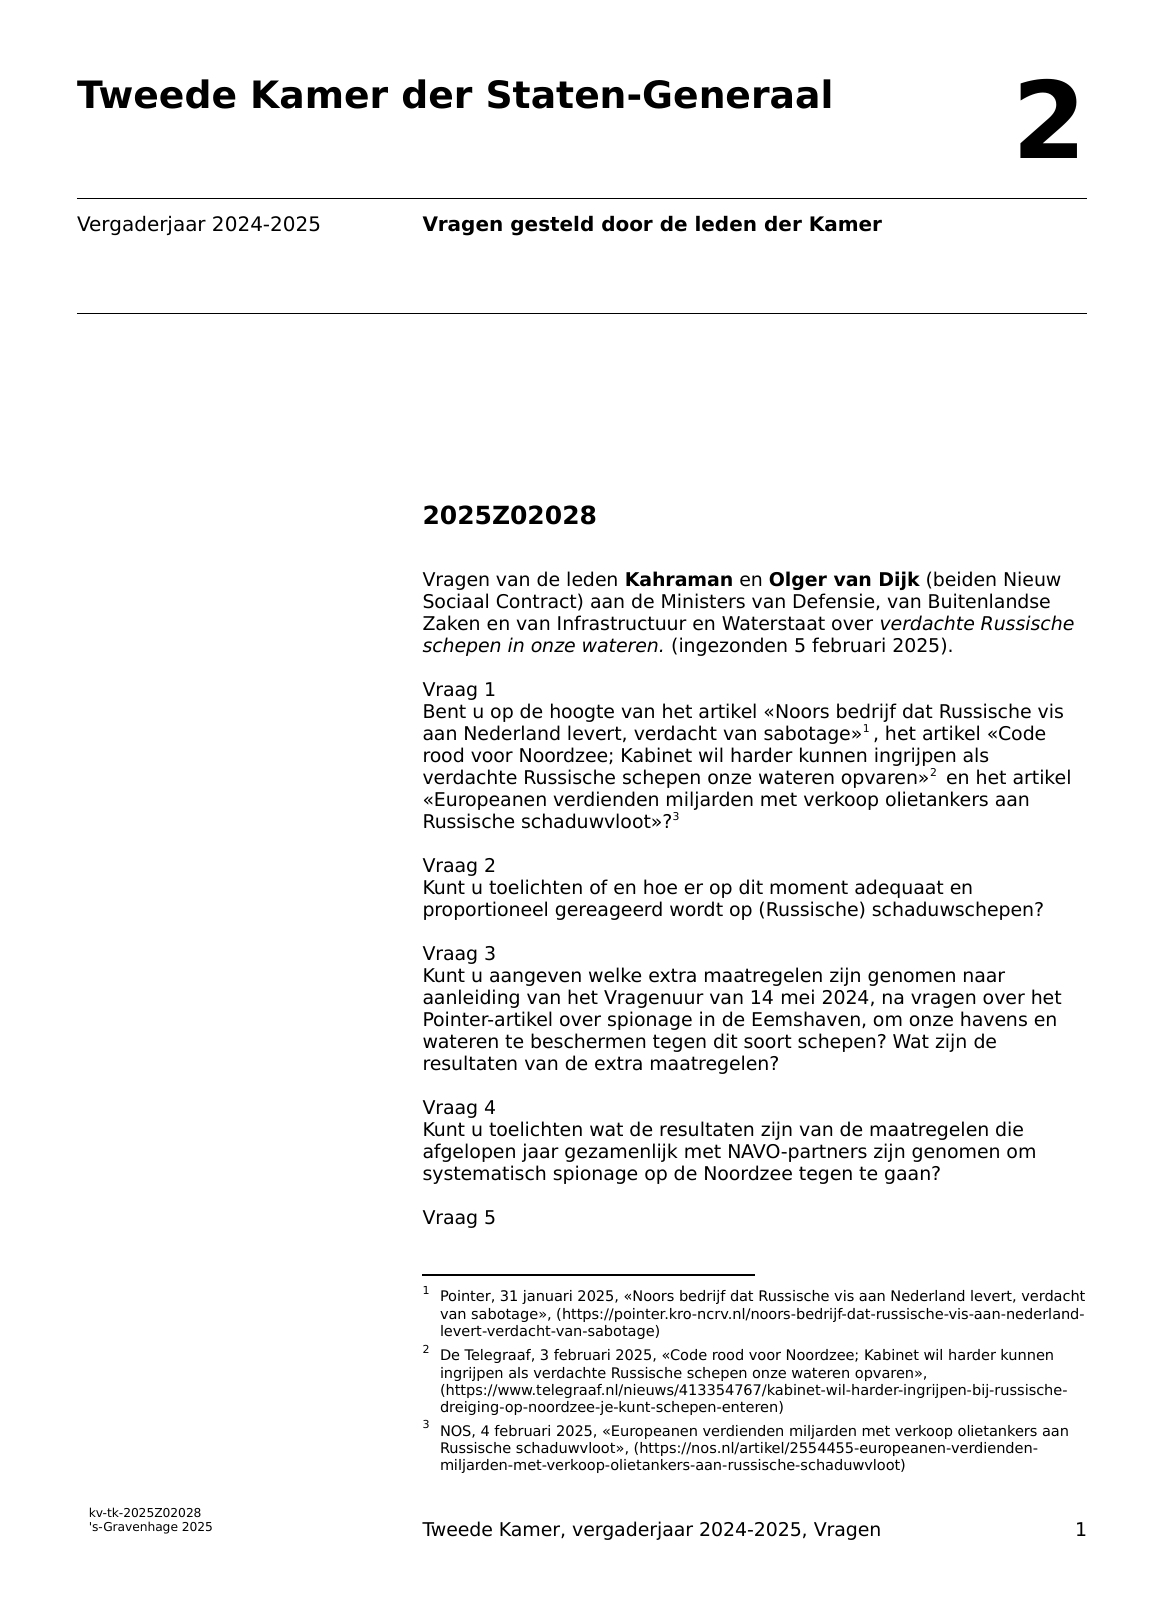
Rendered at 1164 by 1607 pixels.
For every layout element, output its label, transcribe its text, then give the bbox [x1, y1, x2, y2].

text Vragen van de leden Kahraman en Olger van Dijk (beiden Nieuw Sociaal Contract) aan de Ministers van Defensie, van Buitenlandse Zaken en van Infrastructuur en Waterstaat over verdachte Russische schepen in onze wateren. (ingezonden 5 februari 2025). [422, 569, 1087, 657]
text NOS, 4 februari 2025, «Europeanen verdienden miljarden met verkoop olietankers aan Russische schaduwvloot», (https://nos.nl/artikel/2554455-europeanen-verdienden-miljarden-met-verkoop-olietankers-aan-russische-schaduwvloot) [422, 1418, 1087, 1474]
text Vraag 2 [422, 855, 1087, 877]
text kv-tk-2025Z02028 [88, 1506, 323, 1520]
text Vraag 4 [422, 1097, 1087, 1119]
text 's-Gravenhage 2025 [88, 1520, 323, 1534]
text Bent u op de hoogte van het artikel «Noors bedrijf dat Russische vis aan Nederland levert, verdacht van sabotage», het artikel «Code rood voor Noordzee; Kabinet wil harder kunnen ingrijpen als verdachte Russische schepen onze wateren opvaren» en het artikel «Europeanen verdienden miljarden met verkoop olietankers aan Russische schaduwvloot»? [422, 701, 1087, 833]
text Pointer, 31 januari 2025, «Noors bedrijf dat Russische vis aan Nederland levert, verdacht van sabotage», (https://pointer.kro-ncrv.nl/noors-bedrijf-dat-russische-vis-aan-nederland-levert-verdacht-van-sabotage) [422, 1284, 1087, 1340]
table_header Tweede Kamer der Staten-Generaal [77, 59, 886, 198]
text Vraag 3 [422, 943, 1087, 965]
text Kunt u toelichten wat de resultaten zijn van de maatregelen die afgelopen jaar gezamenlijk met NAVO-partners zijn genomen om systematisch spionage op de Noordzee tegen te gaan? [422, 1119, 1087, 1185]
table_cell Vergaderjaar 2024-2025 [77, 199, 422, 313]
table_cell Vragen gesteld door de leden der Kamer [422, 199, 1087, 313]
text Vraag 5 [422, 1207, 1087, 1229]
text Kunt u aangeven welke extra maatregelen zijn genomen naar aanleiding van het Vragenuur van 14 mei 2024, na vragen over het Pointer-artikel over spionage in de Eemshaven, om onze havens en wateren te beschermen tegen dit soort schepen? Wat zijn de resultaten van de extra maatregelen? [422, 965, 1087, 1075]
text Kunt u toelichten of en hoe er op dit moment adequaat en proportioneel gereageerd wordt op (Russische) schaduwschepen? [422, 877, 1087, 921]
text 2025Z02028 [422, 501, 1087, 531]
text De Telegraaf, 3 februari 2025, «Code rood voor Noordzee; Kabinet wil harder kunnen ingrijpen als verdachte Russische schepen onze wateren opvaren», (https://www.telegraaf.nl/nieuws/413354767/kabinet-wil-harder-ingrijpen-bij-russische-dreiging-op-noordzee-je-kunt-schepen-enteren) [422, 1343, 1087, 1416]
text Vraag 1 [422, 679, 1087, 701]
table_header 2 [886, 59, 1087, 198]
